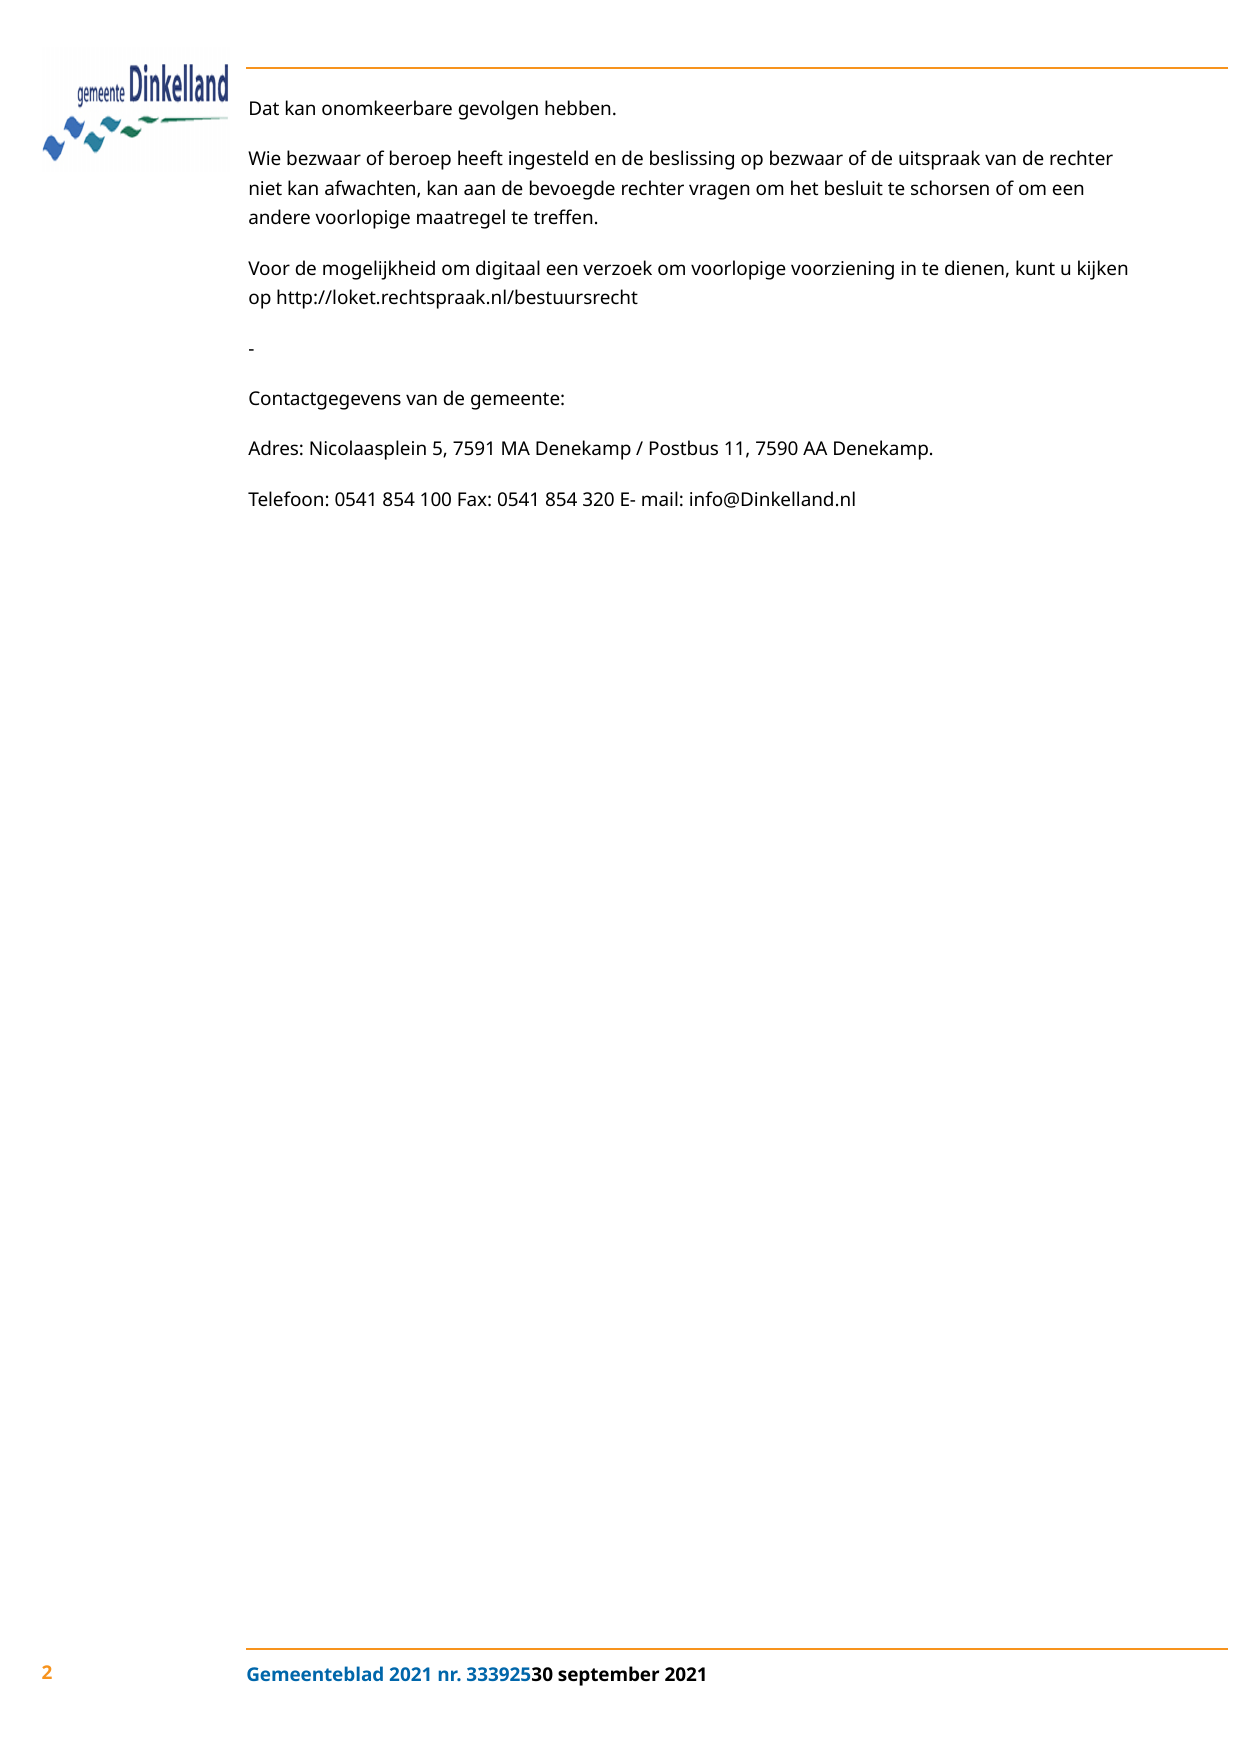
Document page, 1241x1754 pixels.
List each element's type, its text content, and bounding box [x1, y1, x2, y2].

text Wie bezwaar of beroep heeft ingesteld en de beslissing op bezwaar of de uitspraak van de rechter niet kan afwachten, kan aan de bevoegde rechter vragen om het besluit te schorsen of om een andere voorlopige maatregel te treffen. [248, 145, 1152, 230]
text Dat kan onomkeerbare gevolgen hebben. [248, 95, 1152, 121]
text Adres: Nicolaasplein 5, 7591 MA Denekamp / Postbus 11, 7590 AA Denekamp. [248, 436, 1152, 461]
text - [248, 335, 1152, 361]
text Telefoon: 0541 854 100 Fax: 0541 854 320 E- mail: info@Dinkelland.nl [248, 486, 1152, 512]
text Contactgegevens van de gemeente: [248, 385, 1152, 411]
text Voor de mogelijkheid om digitaal een verzoek om voorlopige voorziening in te dienen, kunt u kijken op http://loket.rechtspraak.nl/bestuursrecht [248, 255, 1152, 310]
picture [41, 47, 231, 172]
